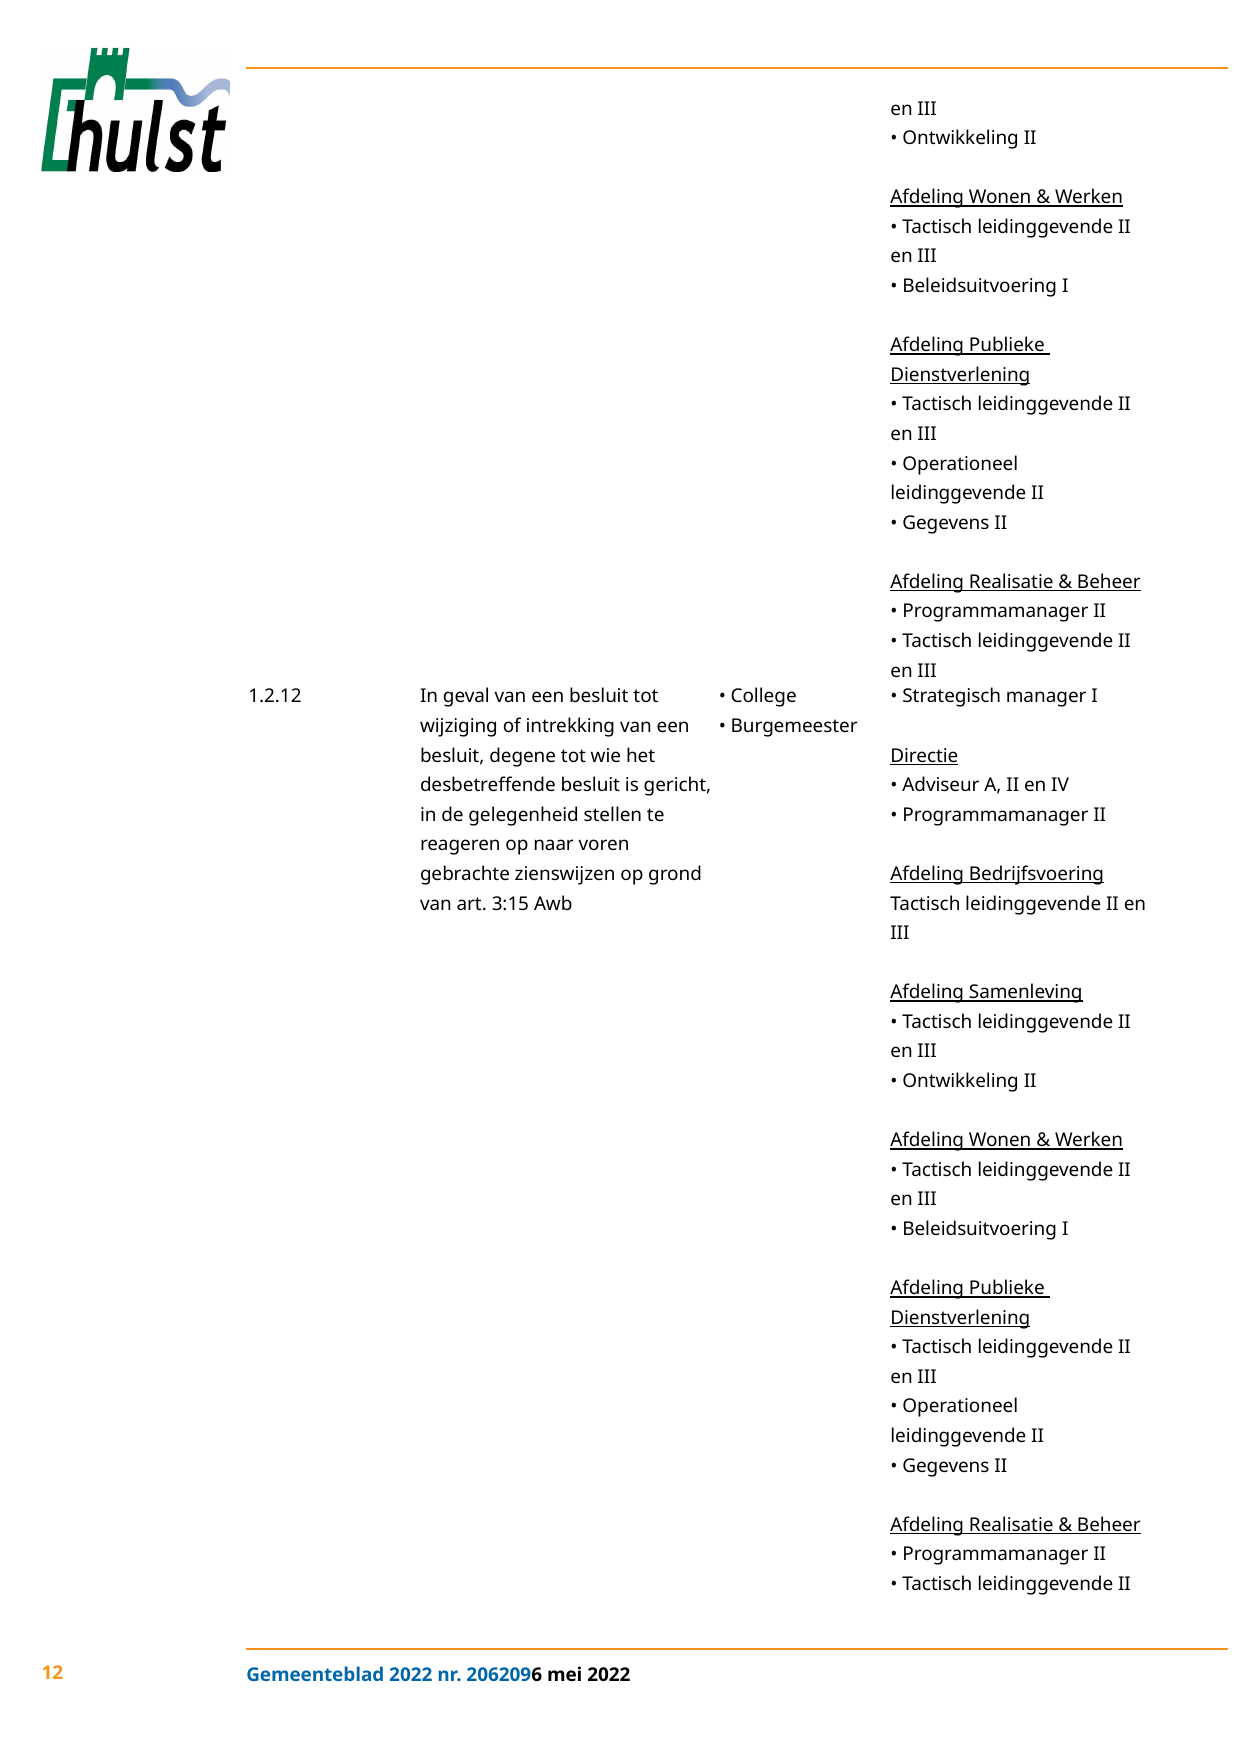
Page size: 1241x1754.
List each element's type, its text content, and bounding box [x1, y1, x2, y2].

table_cell • Strategisch manager I Directie • Adviseur A, II en IV • Programmamanager II Afdeling Bedrijfsvoering Tactisch leidinggevende II en III Afdeling Samenleving • Tactisch leidinggevende II en III • Ontwikkeling II Afdeling Wonen & Werken • Tactisch leidinggevende II en III • Beleidsuitvoering I Afdeling Publieke Dienstverlening • Tactisch leidinggevende II en III • Operationeel leidinggevende II • Gegevens II Afdeling Realisatie & Beheer • Programmamanager II • Tactisch leidinggevende II [890, 683, 1152, 1596]
picture [41, 47, 231, 172]
table_cell [248, 95, 420, 683]
table_cell en III • Ontwikkeling II Afdeling Wonen & Werken • Tactisch leidinggevende II en III • Beleidsuitvoering I Afdeling Publieke Dienstverlening • Tactisch leidinggevende II en III • Operationeel leidinggevende II • Gegevens II Afdeling Realisatie & Beheer • Programmamanager II • Tactisch leidinggevende II en III [890, 95, 1152, 683]
table_cell [719, 95, 890, 683]
table_cell In geval van een besluit tot wijziging of intrekking van een besluit, degene tot wie het desbetreffende besluit is gericht, in de gelegenheid stellen te reageren op naar voren gebrachte zienswijzen op grond van art. 3:15 Awb [420, 683, 718, 1596]
table_cell [420, 95, 718, 683]
table_cell • College • Burgemeester [719, 683, 890, 1596]
table_cell 1.2.12 [248, 683, 420, 1596]
